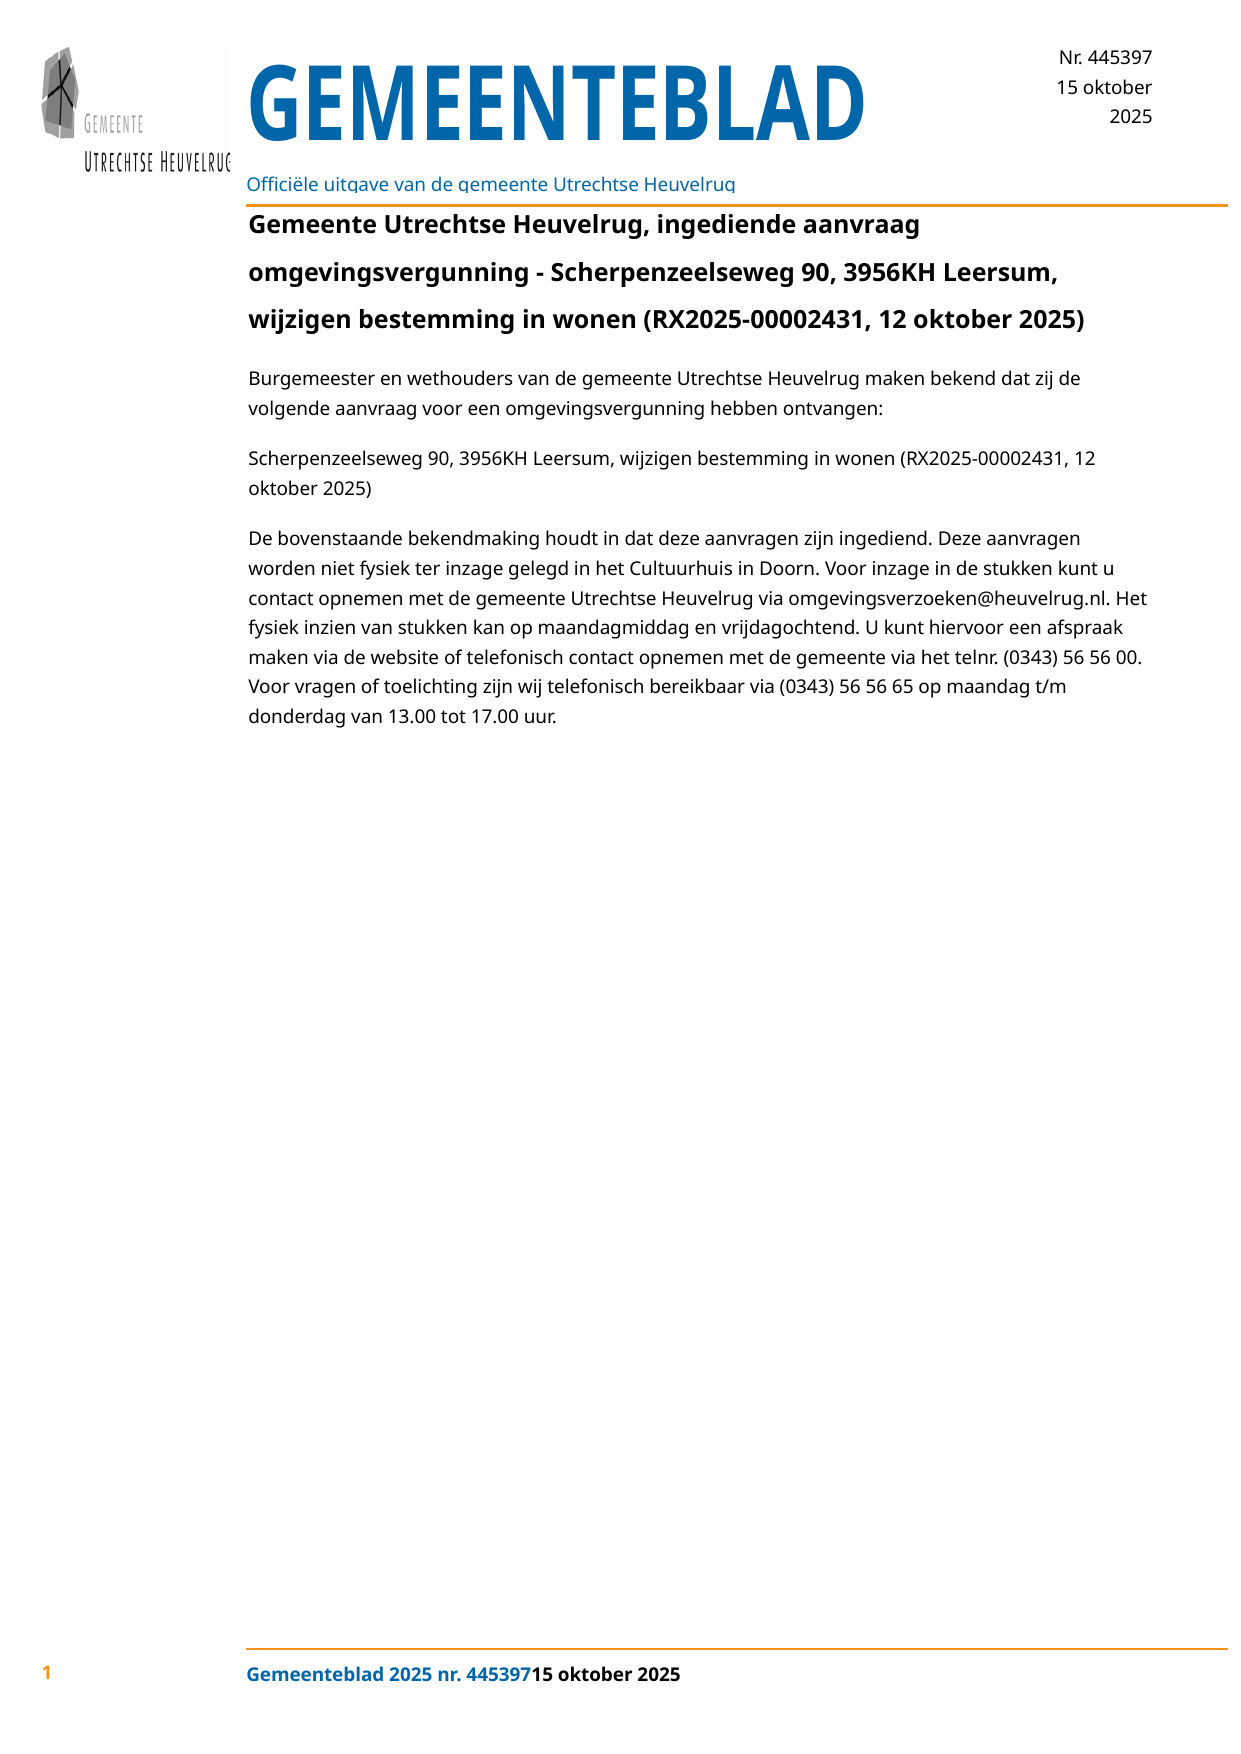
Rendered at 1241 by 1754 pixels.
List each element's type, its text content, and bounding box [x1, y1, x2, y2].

text Burgemeester en wethouders van de gemeente Utrechtse Heuvelrug maken bekend dat zij de volgende aanvraag voor een omgevingsvergunning hebben ontvangen: [248, 366, 1152, 421]
text Gemeente Utrechtse Heuvelrug, ingediende aanvraag omgevingsvergunning - Scherpenzeelseweg 90, 3956KH Leersum, wijzigen bestemming in wonen (RX2025-00002431, 12 oktober 2025) [248, 207, 1152, 336]
text De bovenstaande bekendmaking houdt in dat deze aanvragen zijn ingediend. Deze aanvragen worden niet fysiek ter inzage gelegd in het Cultuurhuis in Doorn. Voor inzage in de stukken kunt u contact opnemen met de gemeente Utrechtse Heuvelrug via omgevingsverzoeken@heuvelrug.nl. Het fysiek inzien van stukken kan op maandagmiddag en vrijdagochtend. U kunt hiervoor een afspraak maken via de website of telefonisch contact opnemen met de gemeente via het telnr. (0343) 56 56 00. Voor vragen of toelichting zijn wij telefonisch bereikbaar via (0343) 56 56 65 op maandag t/m donderdag van 13.00 tot 17.00 uur. [248, 526, 1152, 729]
picture [41, 47, 231, 172]
text Scherpenzeelseweg 90, 3956KH Leersum, wijzigen bestemming in wonen (RX2025-00002431, 12 oktober 2025) [248, 446, 1152, 501]
